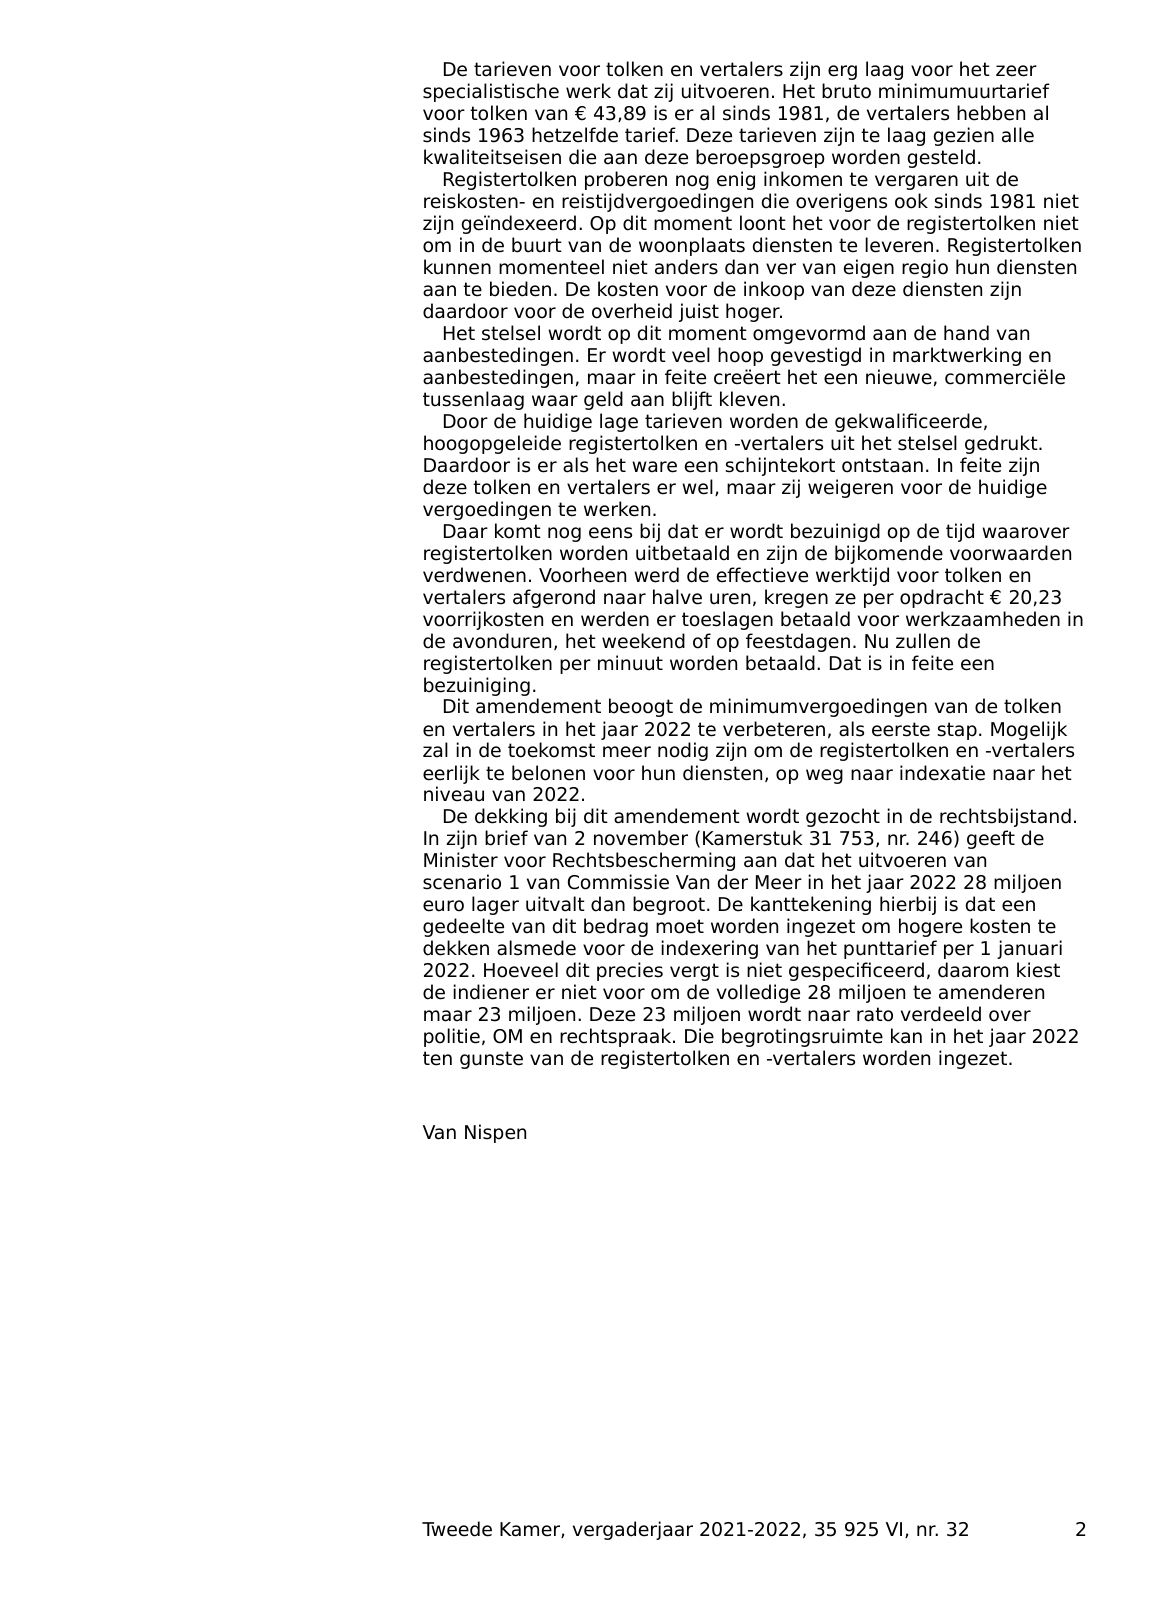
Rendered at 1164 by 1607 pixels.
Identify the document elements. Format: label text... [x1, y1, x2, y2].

text Door de huidige lage tarieven worden de gekwalificeerde, hoogopgeleide registertolken en -vertalers uit het stelsel gedrukt. Daardoor is er als het ware een schijntekort ontstaan. In feite zijn deze tolken en vertalers er wel, maar zij weigeren voor de huidige vergoedingen te werken. [422, 411, 1087, 521]
text Daar komt nog eens bij dat er wordt bezuinigd op de tijd waarover registertolken worden uitbetaald en zijn de bijkomende voorwaarden verdwenen. Voorheen werd de effectieve werktijd voor tolken en vertalers afgerond naar halve uren, kregen ze per opdracht € 20,23 voorrijkosten en werden er toeslagen betaald voor werkzaamheden in de avonduren, het weekend of op feestdagen. Nu zullen de registertolken per minuut worden betaald. Dat is in feite een bezuiniging. [422, 521, 1087, 696]
text De dekking bij dit amendement wordt gezocht in de rechtsbijstand. In zijn brief van 2 november (Kamerstuk 31 753, nr. 246) geeft de Minister voor Rechtsbescherming aan dat het uitvoeren van scenario 1 van Commissie Van der Meer in het jaar 2022 28 miljoen euro lager uitvalt dan begroot. De kanttekening hierbij is dat een gedeelte van dit bedrag moet worden ingezet om hogere kosten te dekken alsmede voor de indexering van het punttarief per 1 januari 2022. Hoeveel dit precies vergt is niet gespecificeerd, daarom kiest de indiener er niet voor om de volledige 28 miljoen te amenderen maar 23 miljoen. Deze 23 miljoen wordt naar rato verdeeld over politie, OM en rechtspraak. Die begrotingsruimte kan in het jaar 2022 ten gunste van de registertolken en -vertalers worden ingezet. [422, 806, 1087, 1070]
text Van Nispen [422, 1100, 1087, 1144]
text Dit amendement beoogt de minimumvergoedingen van de tolken en vertalers in het jaar 2022 te verbeteren, als eerste stap. Mogelijk zal in de toekomst meer nodig zijn om de registertolken en -vertalers eerlijk te belonen voor hun diensten, op weg naar indexatie naar het niveau van 2022. [422, 696, 1087, 806]
text De tarieven voor tolken en vertalers zijn erg laag voor het zeer specialistische werk dat zij uitvoeren. Het bruto minimumuurtarief voor tolken van € 43,89 is er al sinds 1981, de vertalers hebben al sinds 1963 hetzelfde tarief. Deze tarieven zijn te laag gezien alle kwaliteitseisen die aan deze beroepsgroep worden gesteld. [422, 59, 1087, 169]
text Het stelsel wordt op dit moment omgevormd aan de hand van aanbestedingen. Er wordt veel hoop gevestigd in marktwerking en aanbestedingen, maar in feite creëert het een nieuwe, commerciële tussenlaag waar geld aan blijft kleven. [422, 323, 1087, 411]
text Registertolken proberen nog enig inkomen te vergaren uit de reiskosten- en reistijdvergoedingen die overigens ook sinds 1981 niet zijn geïndexeerd. Op dit moment loont het voor de registertolken niet om in de buurt van de woonplaats diensten te leveren. Registertolken kunnen momenteel niet anders dan ver van eigen regio hun diensten aan te bieden. De kosten voor de inkoop van deze diensten zijn daardoor voor de overheid juist hoger. [422, 169, 1087, 323]
